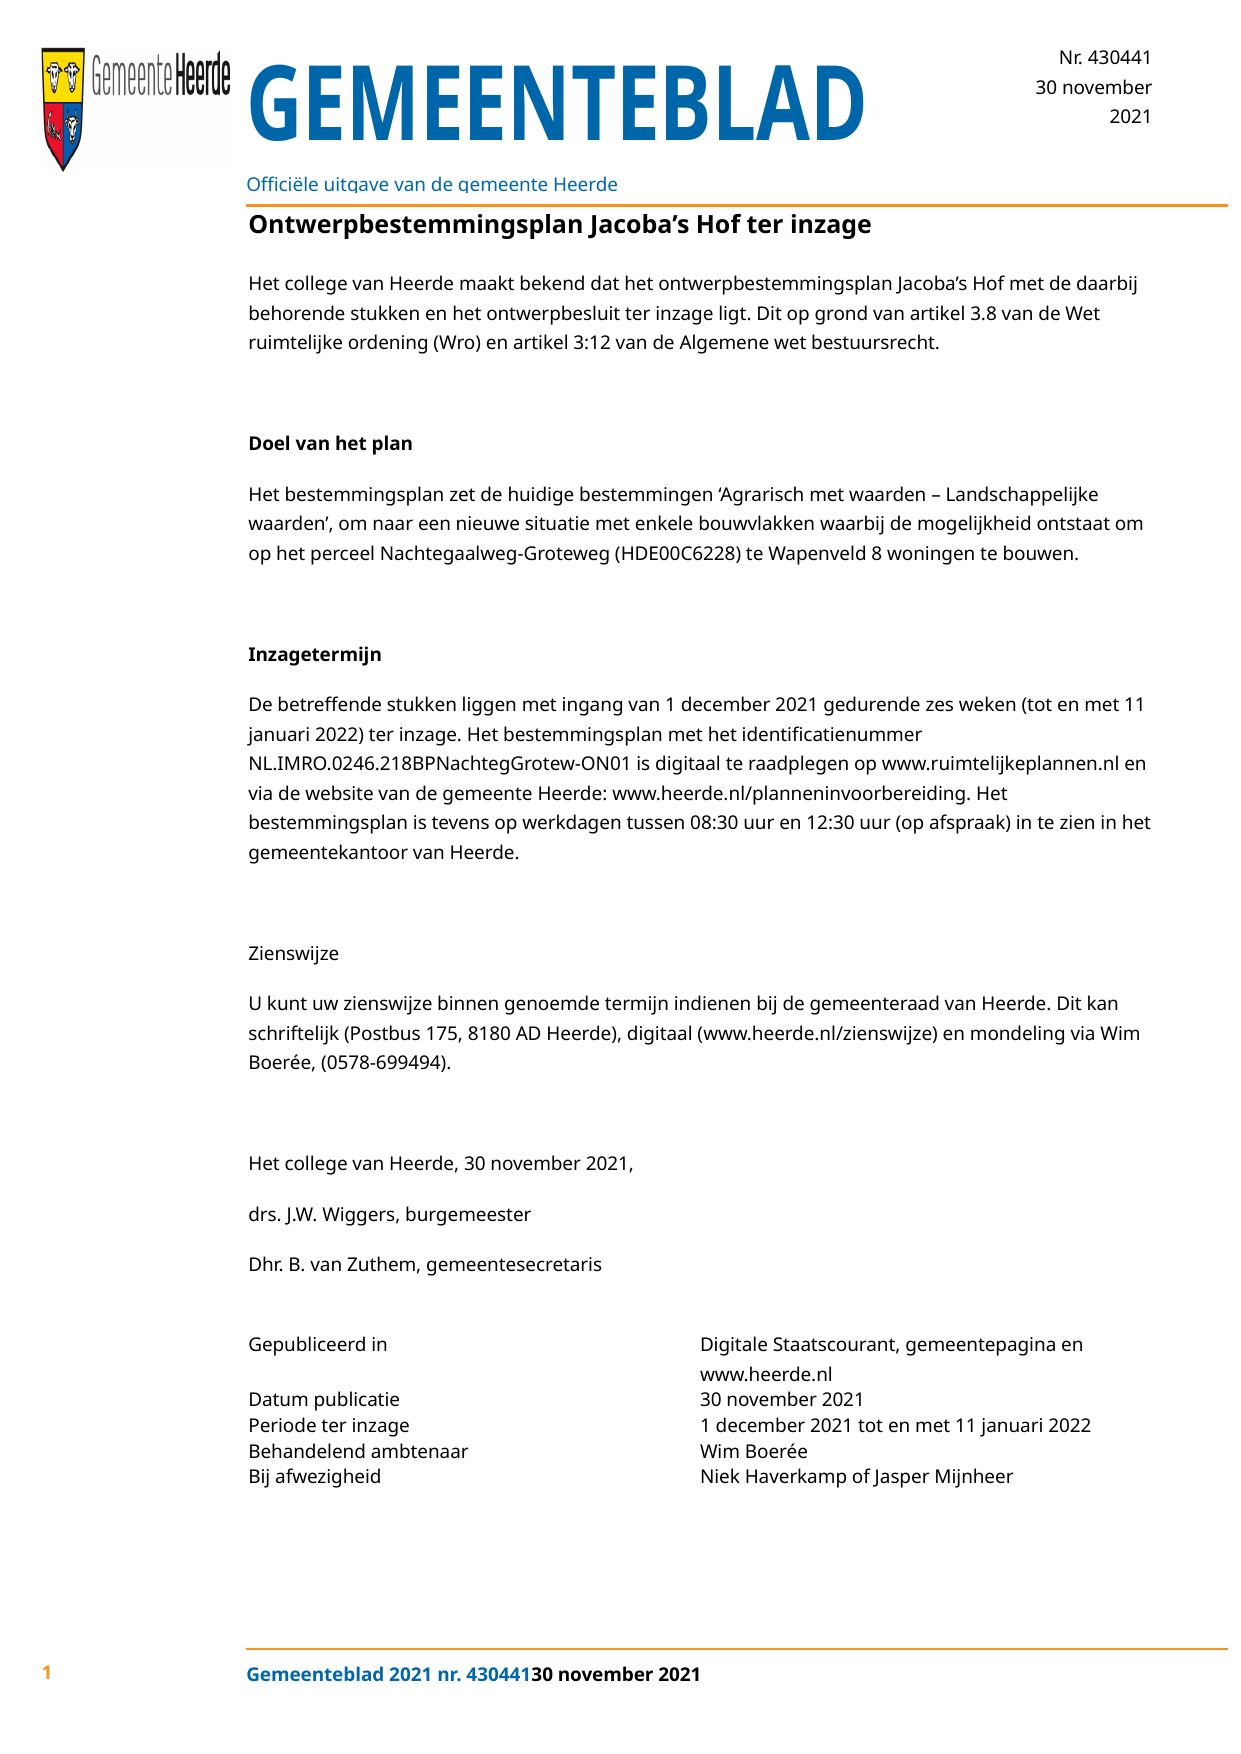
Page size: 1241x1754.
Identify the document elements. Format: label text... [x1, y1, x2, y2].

table_cell Periode ter inzage [248, 1412, 700, 1438]
table_header Digitale Staatscourant, gemeentepagina en www.heerde.nl [700, 1331, 1152, 1387]
text U kunt uw zienswijze binnen genoemde termijn indienen bij de gemeenteraad van Heerde. Dit kan schriftelijk (Postbus 175, 8180 AD Heerde), digitaal (www.heerde.nl/zienswijze) en mondeling via Wim Boerée, (0578-699494). [248, 990, 1152, 1075]
table_cell Datum publicatie [248, 1387, 700, 1412]
table_header Gepubliceerd in [248, 1331, 700, 1387]
text Dhr. B. van Zuthem, gemeentesecretaris [248, 1251, 1152, 1277]
text Zienswijze [248, 940, 1152, 966]
text Het bestemmingsplan zet de huidige bestemmingen ‘Agrarisch met waarden – Landschappelijke waarden’, om naar een nieuwe situatie met enkele bouwvlakken waarbij de mogelijkheid ontstaat om op het perceel Nachtegaalweg-Groteweg (HDE00C6228) te Wapenveld 8 woningen te bouwen. [248, 481, 1152, 566]
text Het college van Heerde, 30 november 2021, [248, 1150, 1152, 1176]
text drs. J.W. Wiggers, burgemeester [248, 1201, 1152, 1226]
text Inzagetermijn [248, 641, 1152, 666]
table_cell Niek Haverkamp of Jasper Mijnheer [700, 1464, 1152, 1489]
text Ontwerpbestemmingsplan Jacoba’s Hof ter inzage [248, 207, 1152, 241]
picture [41, 47, 231, 172]
text De betreffende stukken liggen met ingang van 1 december 2021 gedurende zes weken (tot en met 11 januari 2022) ter inzage. Het bestemmingsplan met het identificatienummer NL.IMRO.0246.218BPNachtegGrotew-ON01 is digitaal te raadplegen op www.ruimtelijkeplannen.nl en via de website van de gemeente Heerde: www.heerde.nl/planneninvoorbereiding. Het bestemmingsplan is tevens op werkdagen tussen 08:30 uur en 12:30 uur (op afspraak) in te zien in het gemeentekantoor van Heerde. [248, 691, 1152, 865]
table_cell 30 november 2021 [700, 1387, 1152, 1412]
table_cell Bij afwezigheid [248, 1464, 700, 1489]
table_cell 1 december 2021 tot en met 11 januari 2022 [700, 1412, 1152, 1438]
text Het college van Heerde maakt bekend dat het ontwerpbestemmingsplan Jacoba’s Hof met de daarbij behorende stukken en het ontwerpbesluit ter inzage ligt. Dit op grond van artikel 3.8 van de Wet ruimtelijke ordening (Wro) en artikel 3:12 van de Algemene wet bestuursrecht. [248, 270, 1152, 355]
table_cell Behandelend ambtenaar [248, 1438, 700, 1464]
text Doel van het plan [248, 430, 1152, 456]
table_cell Wim Boerée [700, 1438, 1152, 1464]
